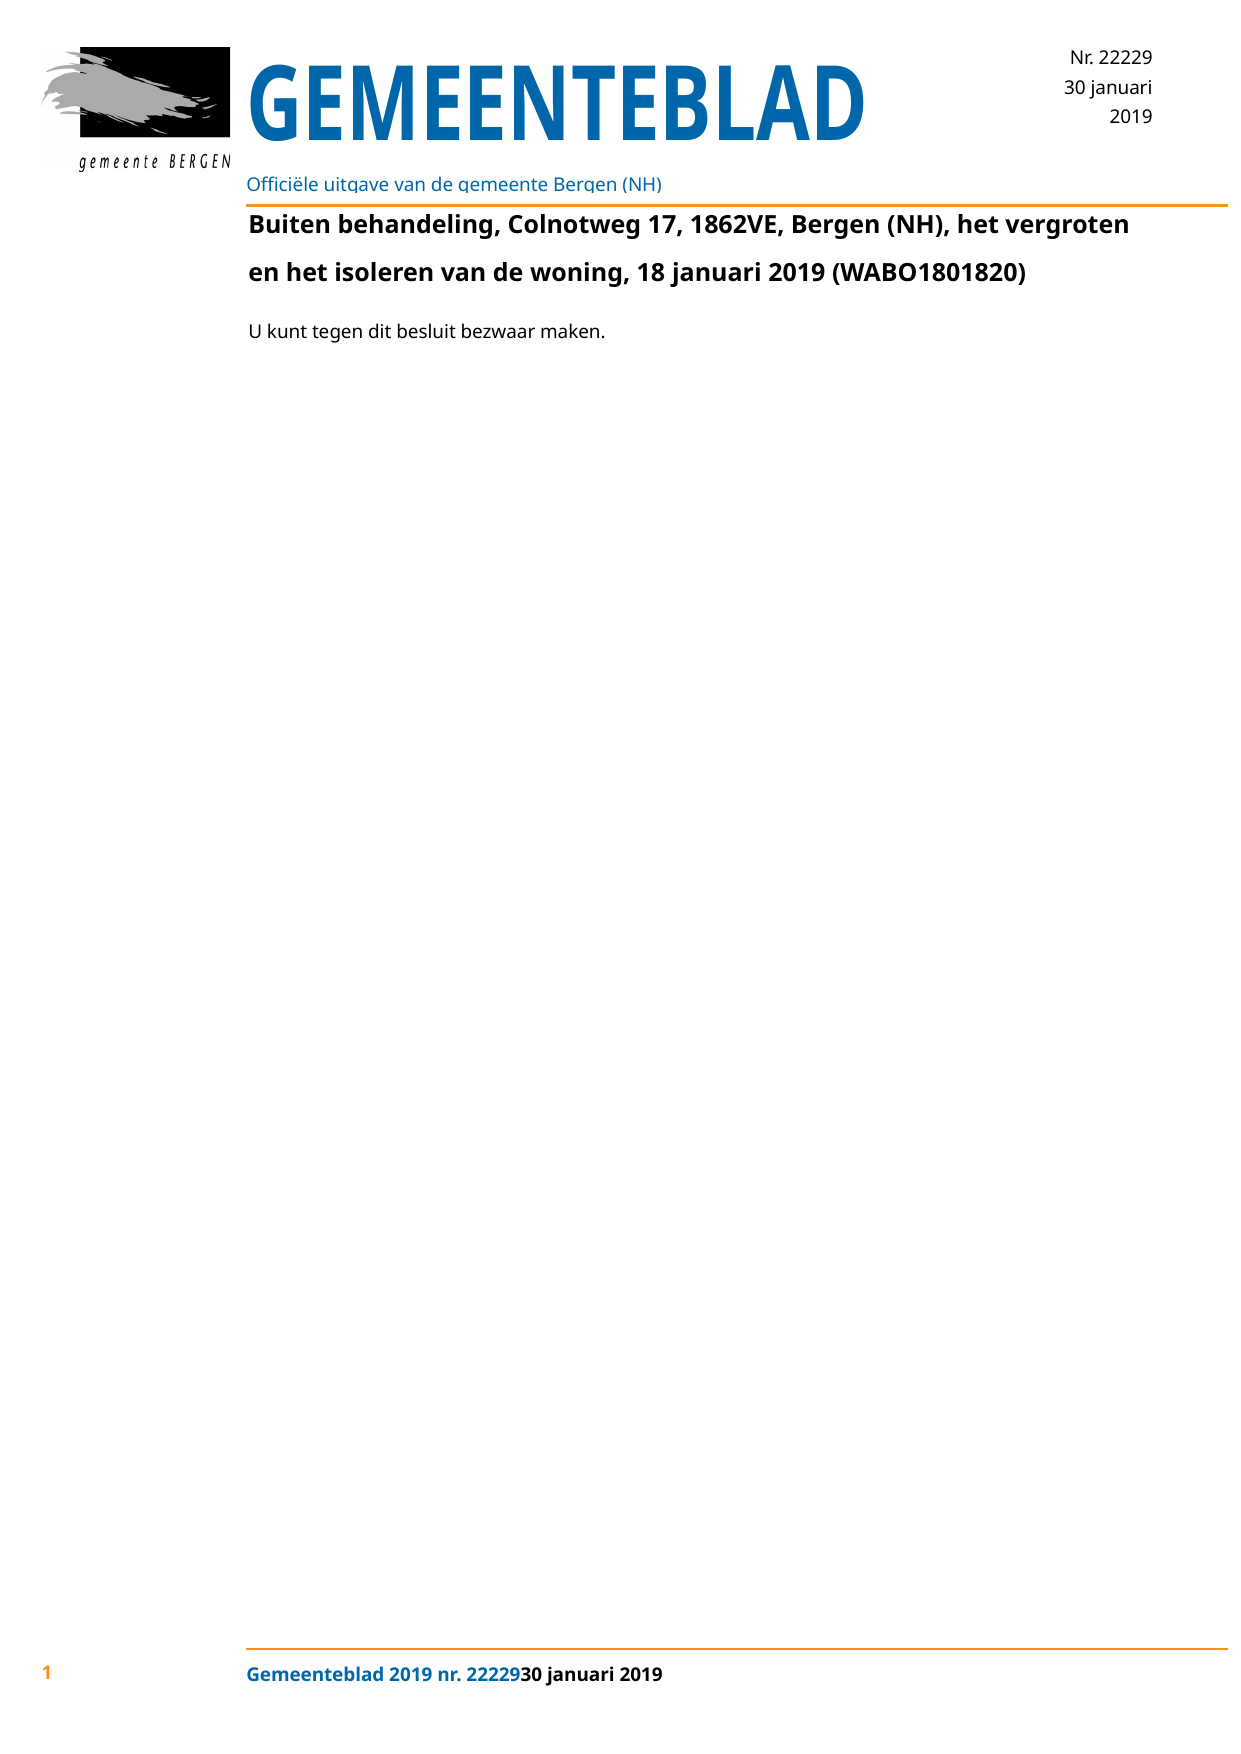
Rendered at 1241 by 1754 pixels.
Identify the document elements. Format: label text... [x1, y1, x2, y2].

text Buiten behandeling, Colnotweg 17, 1862VE, Bergen (NH), het vergroten en het isoleren van de woning, 18 januari 2019 (WABO1801820) [248, 207, 1152, 288]
picture [41, 47, 231, 172]
text U kunt tegen dit besluit bezwaar maken. [248, 318, 1152, 344]
